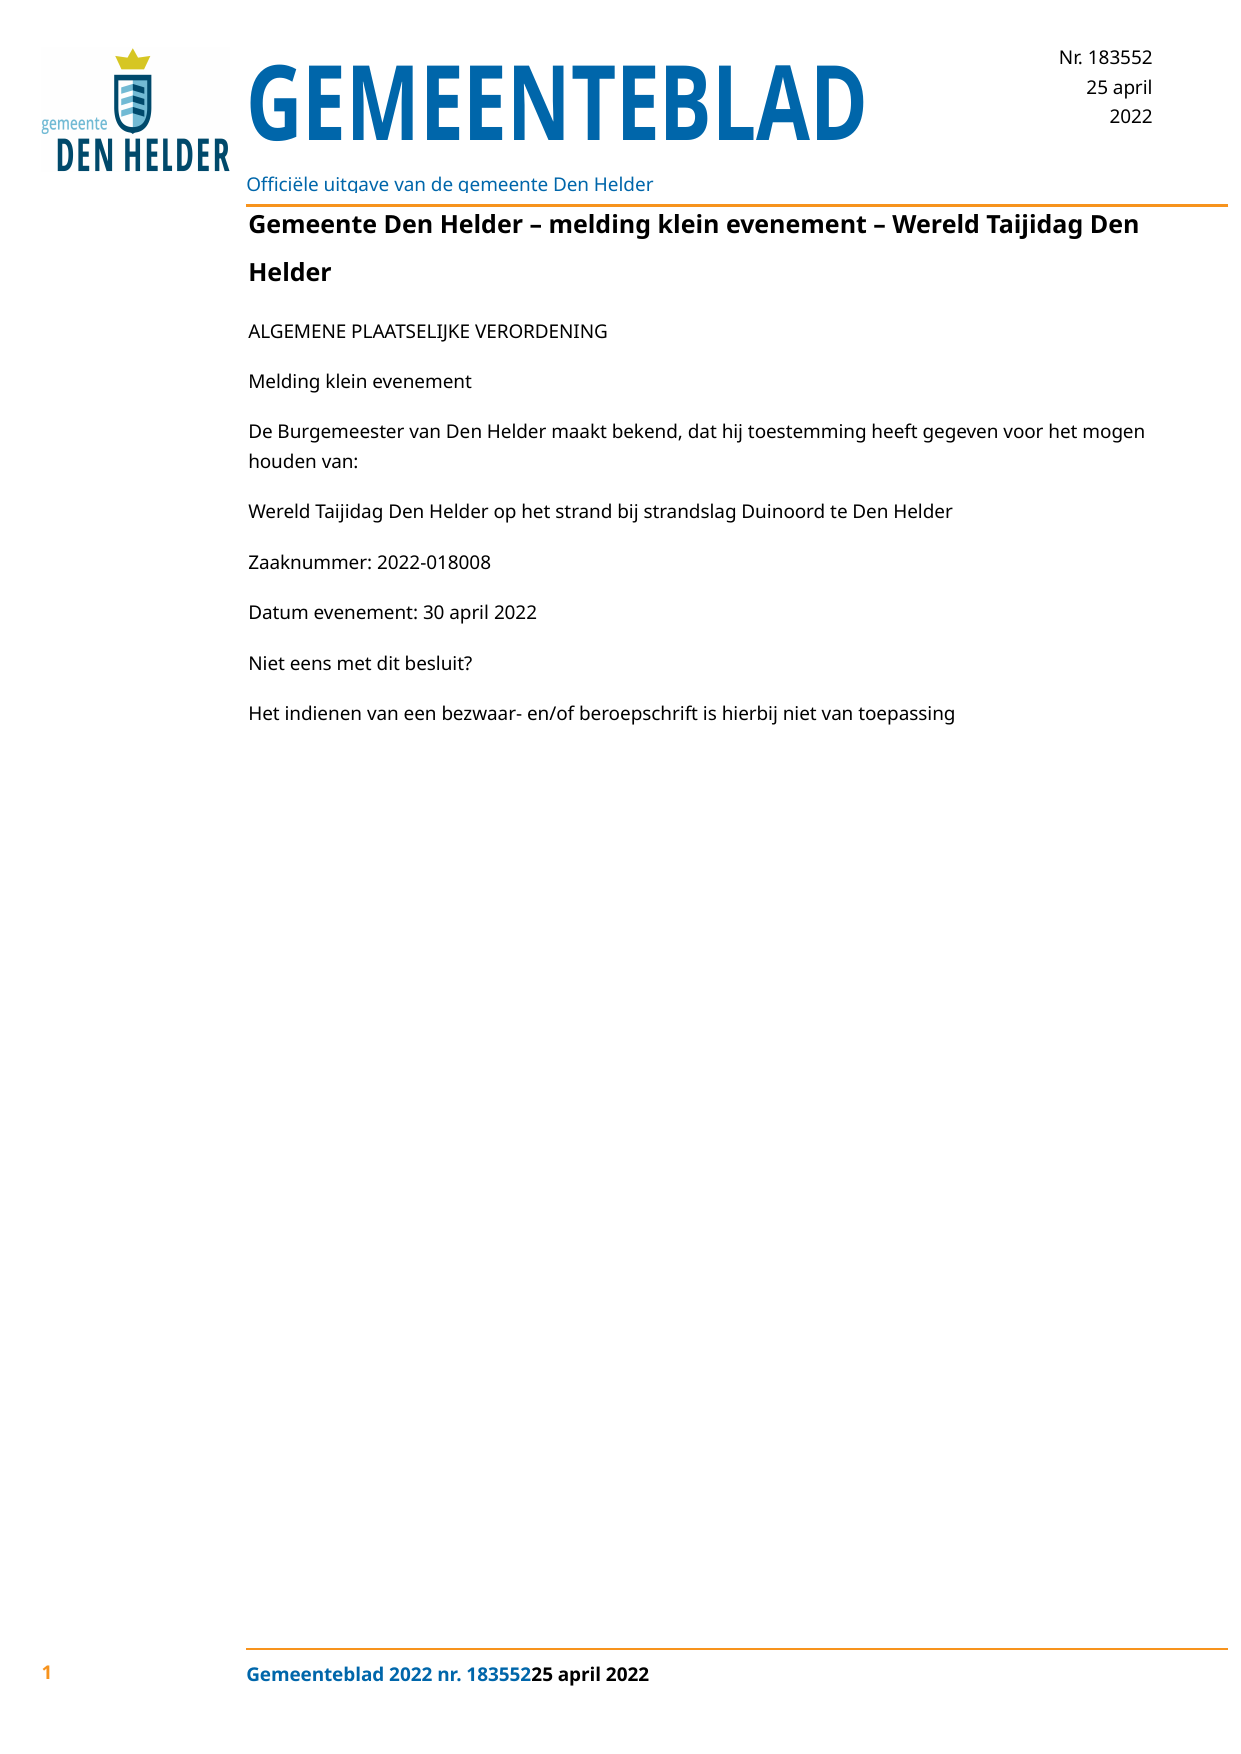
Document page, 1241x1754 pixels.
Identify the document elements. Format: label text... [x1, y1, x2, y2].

picture [100, 154, 106, 172]
text De Burgemeester van Den Helder maakt bekend, dat hij toestemming heeft gegeven voor het mogen houden van: [248, 419, 1152, 474]
text Niet eens met dit besluit? [248, 650, 1152, 676]
text ALGEMENE PLAATSELIJKE VERORDENING [248, 318, 1152, 344]
text Datum evenement: 30 april 2022 [248, 599, 1152, 625]
text Melding klein evenement [248, 368, 1152, 394]
picture [182, 144, 187, 165]
text Gemeente Den Helder – melding klein evenement – Wereld Taijidag Den Helder [248, 207, 1152, 288]
picture [130, 157, 135, 172]
text Het indienen van een bezwaar- en/of beroepschrift is hierbij niet van toepassing [248, 700, 1152, 726]
picture [63, 144, 68, 165]
text Wereld Taijidag Den Helder op het strand bij strandslag Duinoord te Den Helder [248, 499, 1152, 524]
text Zaaknummer: 2022-018008 [248, 549, 1152, 575]
picture [41, 47, 231, 172]
picture [220, 160, 224, 172]
